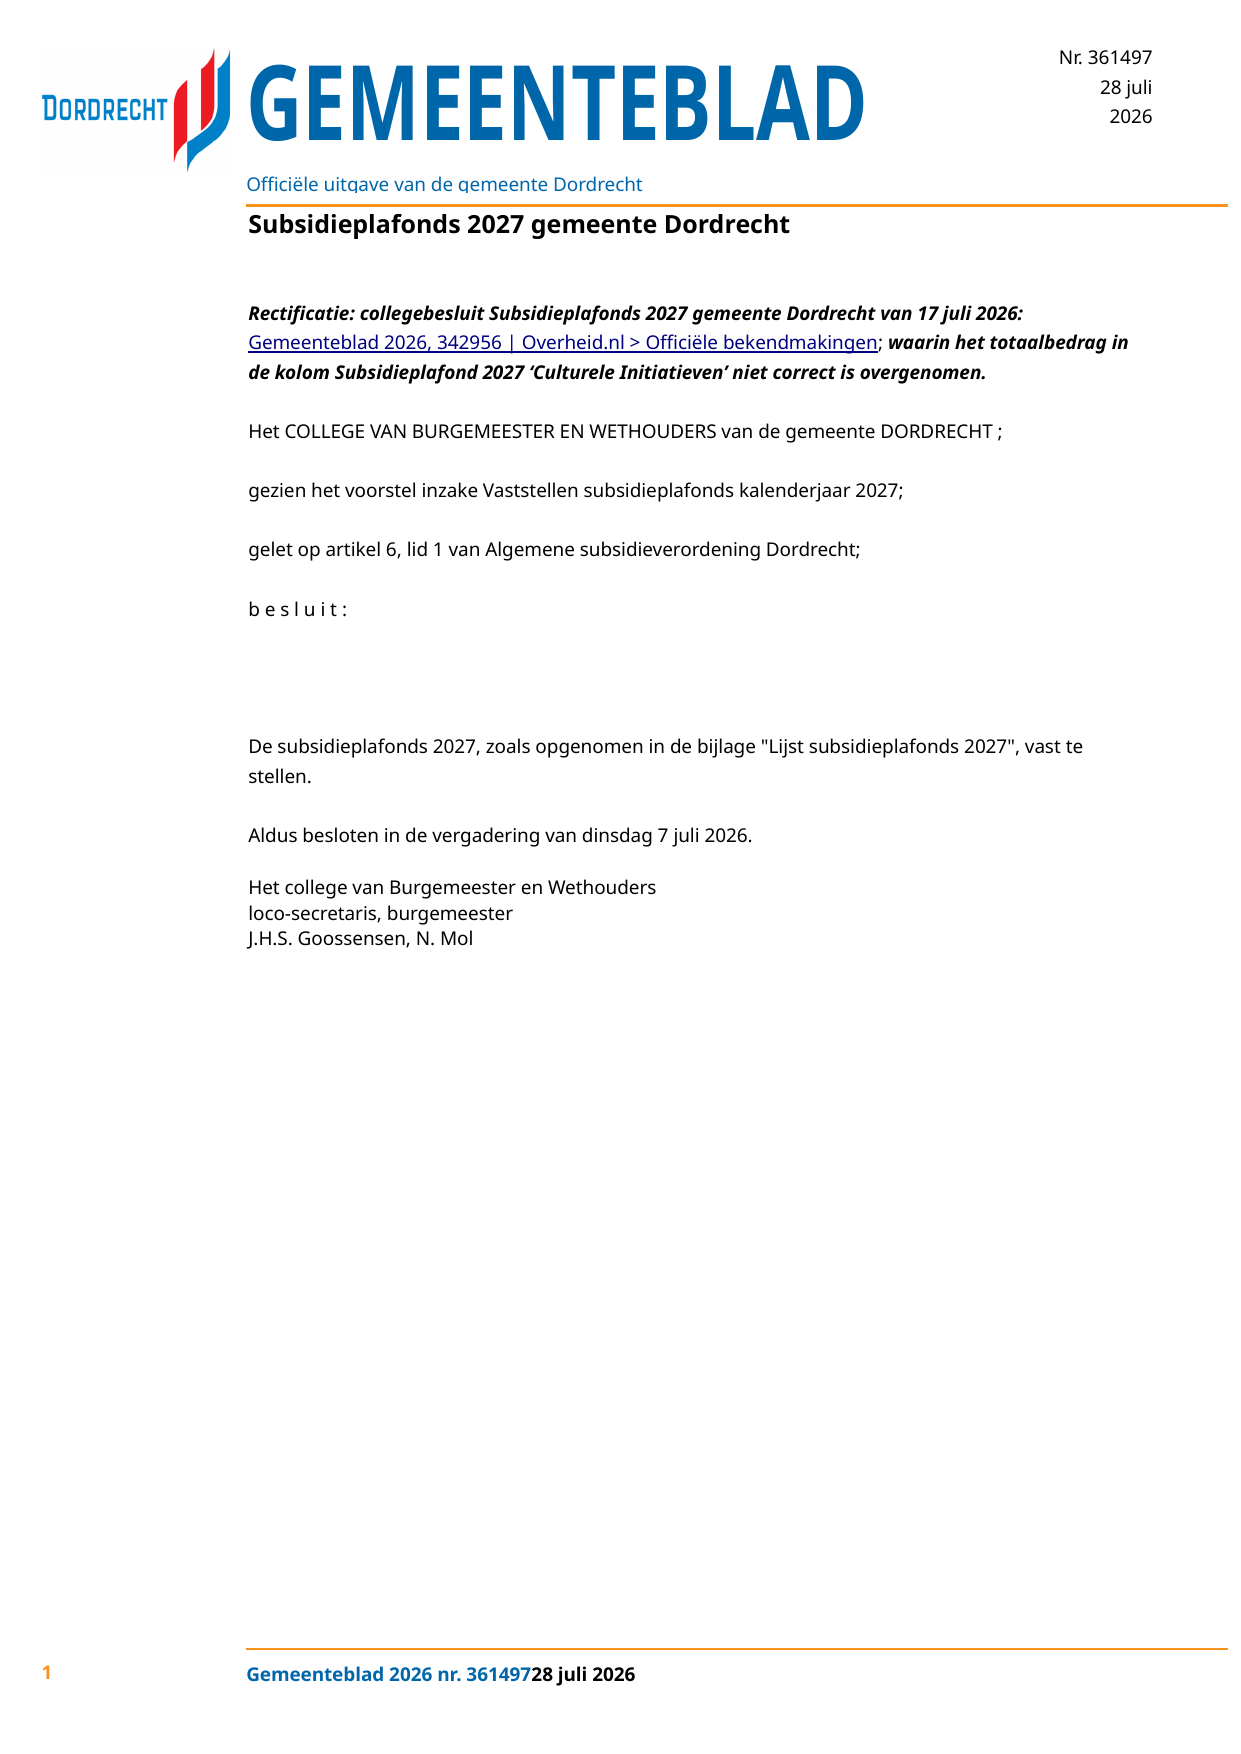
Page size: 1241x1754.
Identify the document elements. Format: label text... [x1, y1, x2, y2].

text loco-secretaris, burgemeester [248, 900, 1152, 925]
picture [41, 47, 231, 172]
text Het college van Burgemeester en Wethouders [248, 874, 1152, 900]
text gelet op artikel 6, lid 1 van Algemene subsidieverordening Dordrecht; [248, 537, 1152, 562]
text Subsidieplafonds 2027 gemeente Dordrecht [248, 207, 1152, 241]
text Het COLLEGE VAN BURGEMEESTER EN WETHOUDERS van de gemeente DORDRECHT ; [248, 418, 1152, 444]
text Gemeenteblad 2026, 342956 | Overheid.nl > Officiële bekendmakingen; waarin het totaalbedrag in de kolom Subsidieplafond 2027 ‘Culturele Initiatieven’ niet correct is overgenomen. [248, 329, 1152, 385]
text Rectificatie: collegebesluit Subsidieplafonds 2027 gemeente Dordrecht van 17 juli 2026: [248, 300, 1152, 326]
text De subsidieplafonds 2027, zoals opgenomen in de bijlage "Lijst subsidieplafonds 2027", vast te stellen. [248, 734, 1152, 789]
text gezien het voorstel inzake Vaststellen subsidieplafonds kalenderjaar 2027; [248, 477, 1152, 503]
text J.H.S. Goossensen, N. Mol [248, 925, 1152, 951]
text Aldus besloten in de vergadering van dinsdag 7 juli 2026. [248, 822, 1152, 848]
text b e s l u i t : [248, 596, 1152, 621]
